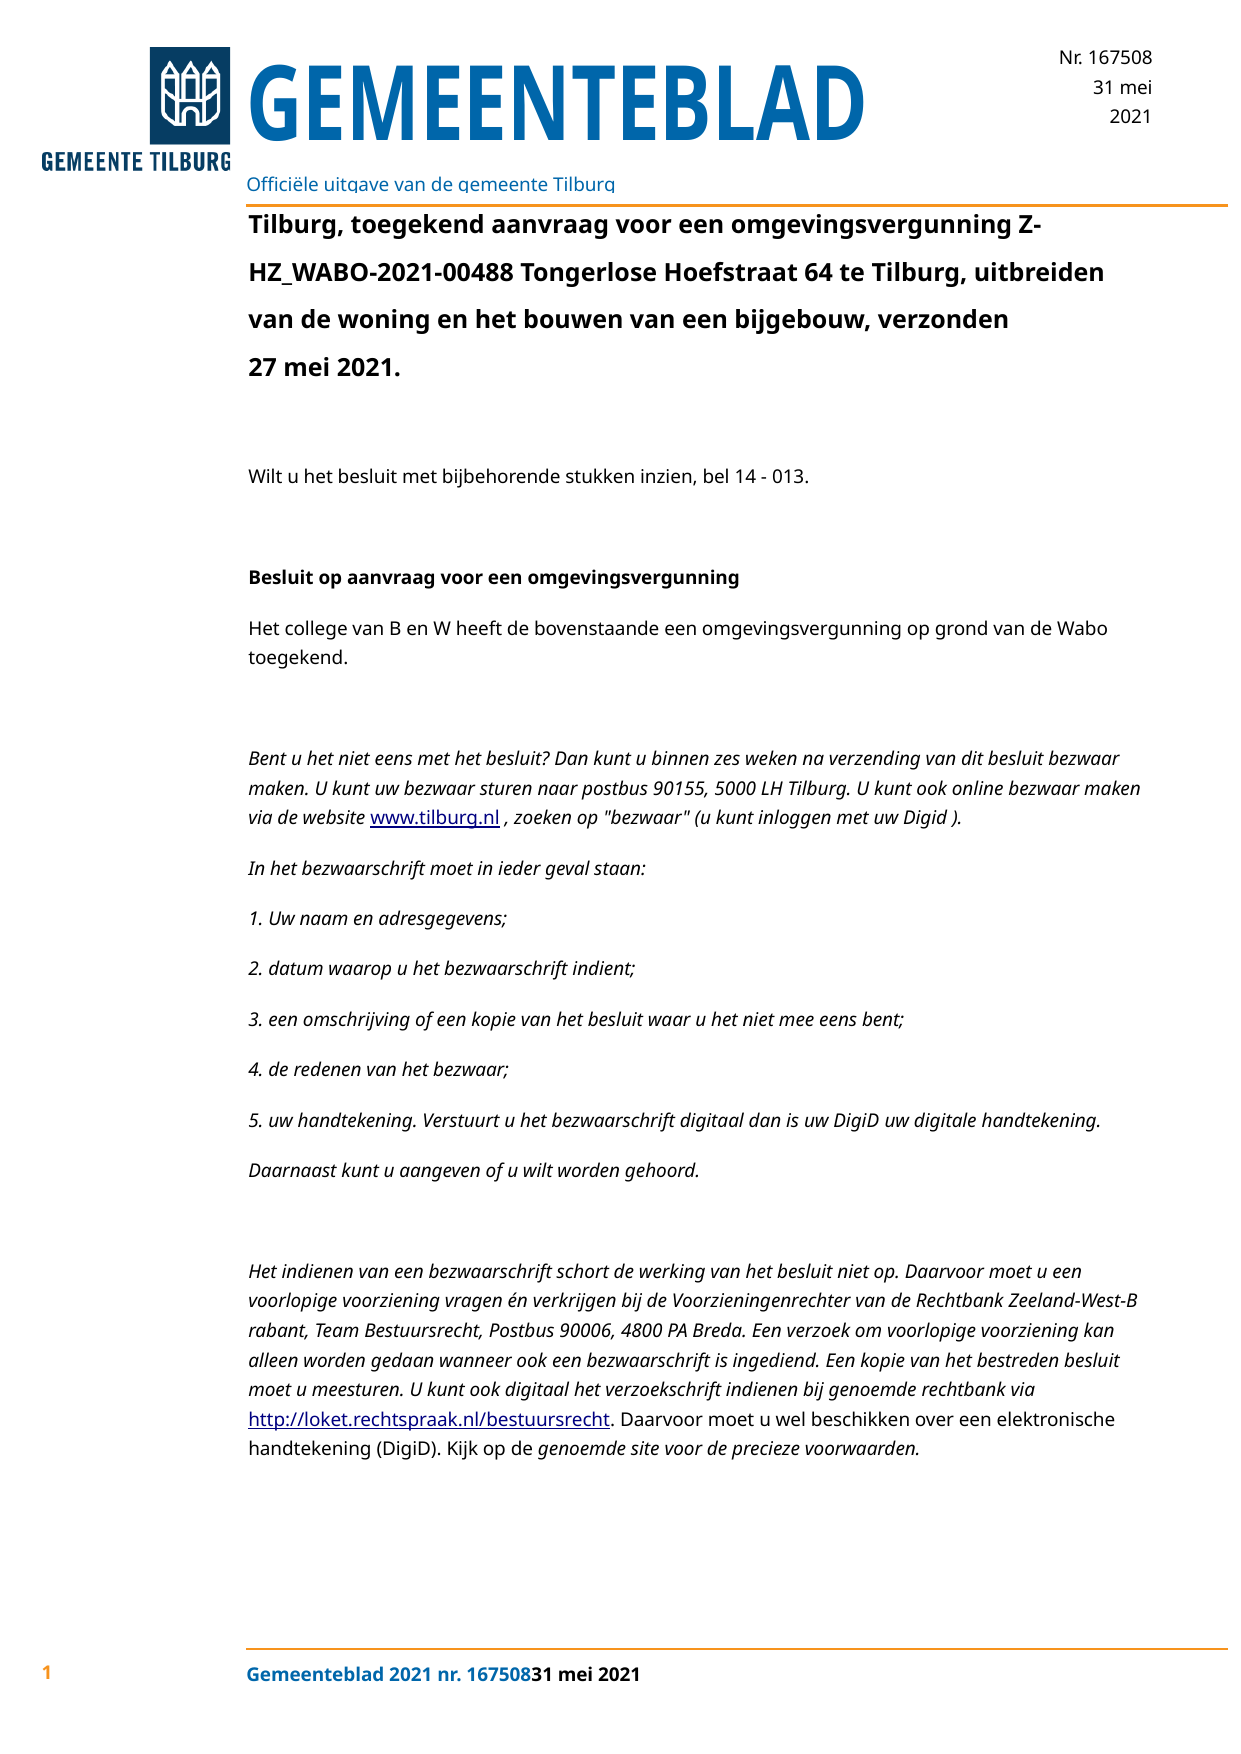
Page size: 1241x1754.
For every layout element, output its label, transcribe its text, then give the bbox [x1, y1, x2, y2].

text Bent u het niet eens met het besluit? Dan kunt u binnen zes weken na verzending van dit besluit bezwaar maken. U kunt uw bezwaar sturen naar postbus 90155, 5000 LH Tilburg. U kunt ook online bezwaar maken via de website www.tilburg.nl , zoeken op "bezwaar" (u kunt inloggen met uw Digid ). [248, 745, 1152, 830]
text Tilburg, toegekend aanvraag voor een omgevingsvergunning Z-HZ_WABO-2021-00488 Tongerlose Hoefstraat 64 te Tilburg, uitbreiden van de woning en het bouwen van een bijgebouw, verzonden 27 mei 2021. [248, 207, 1152, 384]
text Wilt u het besluit met bijbehorende stukken inzien, bel 14 - 013. [248, 463, 1152, 489]
text 3. een omschrijving of een kopie van het besluit waar u het niet mee eens bent; [248, 1006, 1152, 1032]
text Besluit op aanvraag voor een omgevingsvergunning [248, 564, 1152, 590]
text Daarnaast kunt u aangeven of u wilt worden gehoord. [248, 1157, 1152, 1183]
picture [41, 47, 231, 172]
text 2. datum waarop u het bezwaarschrift indient; [248, 956, 1152, 981]
text 4. de redenen van het bezwaar; [248, 1056, 1152, 1082]
text Het college van B en W heeft de bovenstaande een omgevingsvergunning op grond van de Wabo toegekend. [248, 615, 1152, 670]
text 5. uw handtekening. Verstuurt u het bezwaarschrift digitaal dan is uw DigiD uw digitale handtekening. [248, 1107, 1152, 1133]
text In het bezwaarschrift moet in ieder geval staan: [248, 855, 1152, 881]
text Het indienen van een bezwaarschrift schort de werking van het besluit niet op. Daarvoor moet u een voorlopige voorziening vragen én verkrijgen bij de Voorzieningenrechter van de Rechtbank Zeeland-West-B rabant, Team Bestuursrecht, Postbus 90006, 4800 PA Breda. Een verzoek om voorlopige voorziening kan alleen worden gedaan wanneer ook een bezwaarschrift is ingediend. Een kopie van het bestreden besluit moet u meesturen. U kunt ook digitaal het verzoekschrift indienen bij genoemde rechtbank via http://loket.rechtspraak.nl/bestuursrecht. Daarvoor moet u wel beschikken over een elektronische handtekening (DigiD). Kijk op de genoemde site voor de precieze voorwaarden. [248, 1258, 1152, 1461]
text 1. Uw naam en adresgegevens; [248, 905, 1152, 931]
